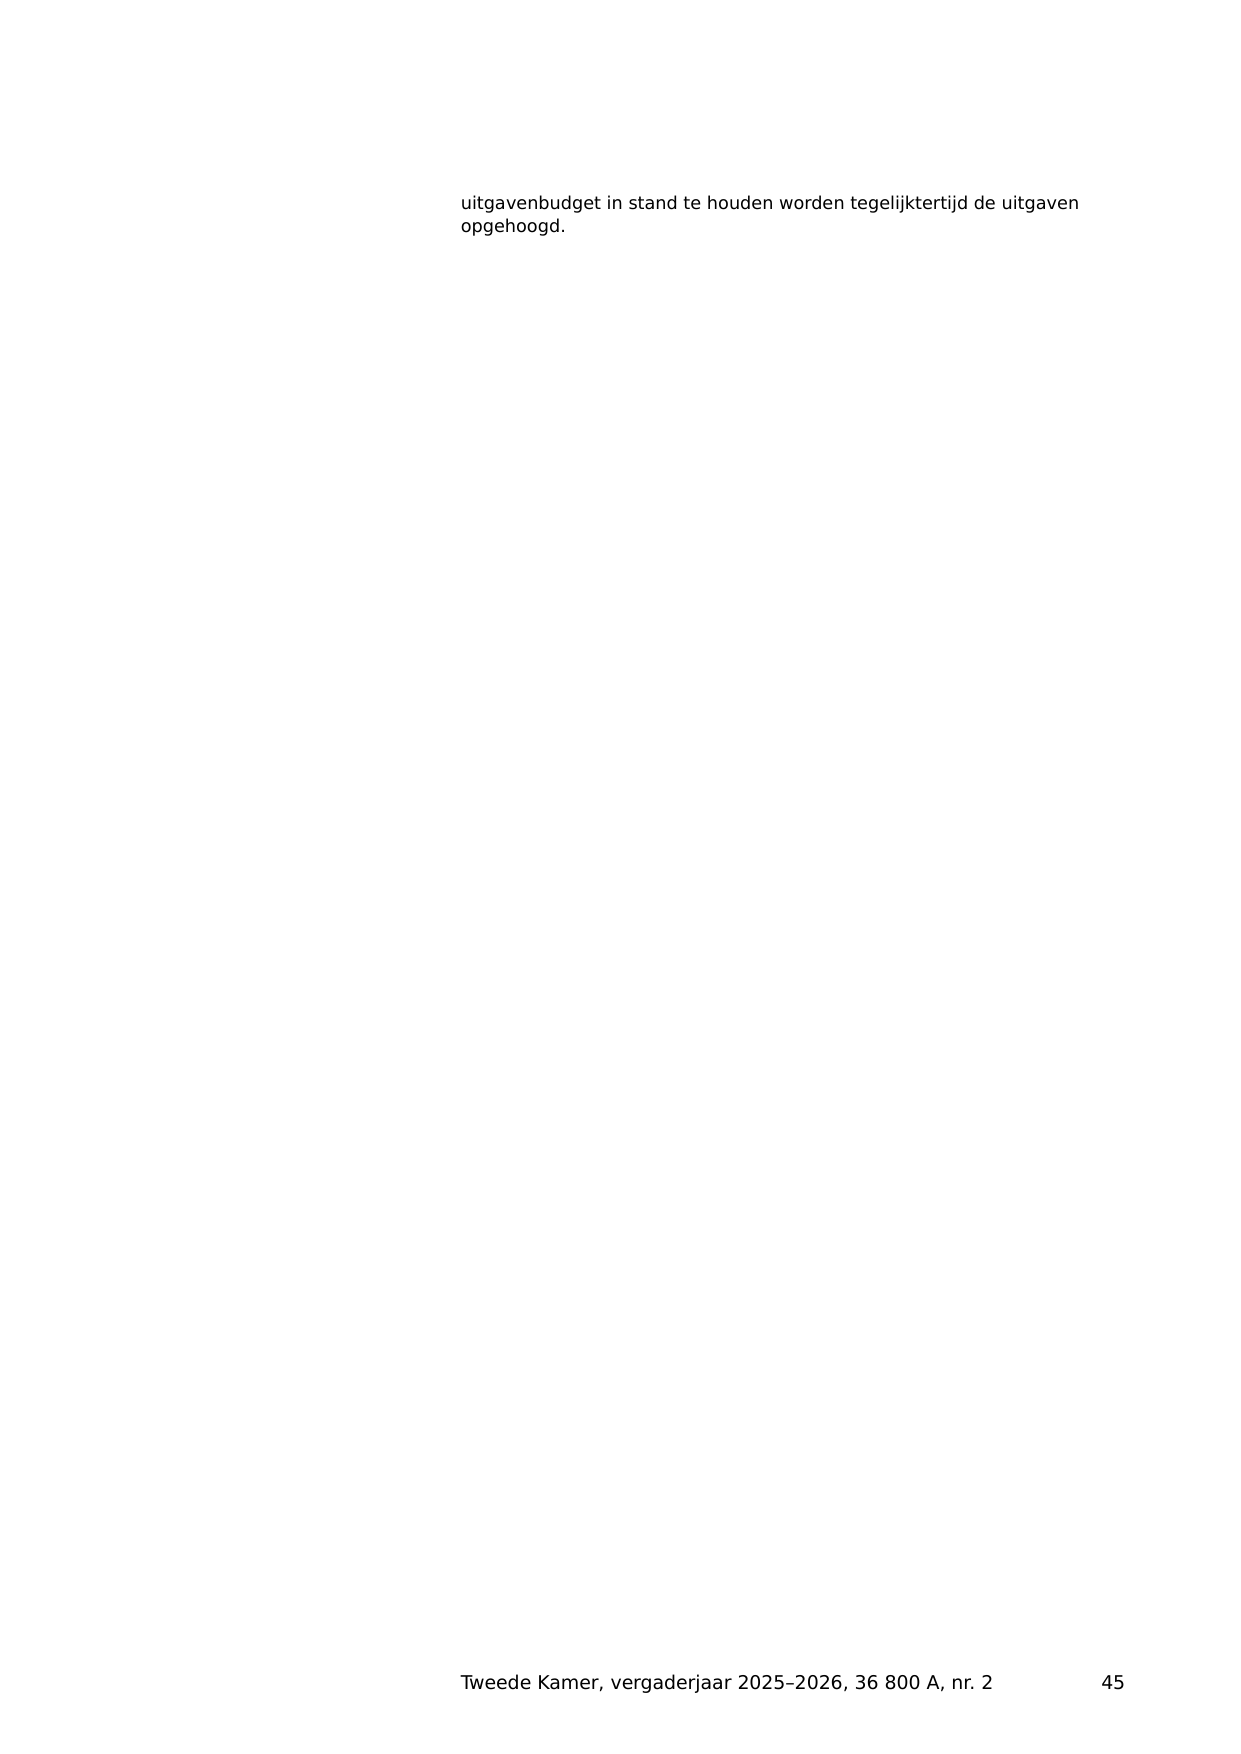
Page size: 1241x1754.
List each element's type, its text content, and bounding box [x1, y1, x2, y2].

text uitgavenbudget in stand te houden worden tegelijktertijd de uitgaven opgehoogd. [461, 191, 1125, 237]
